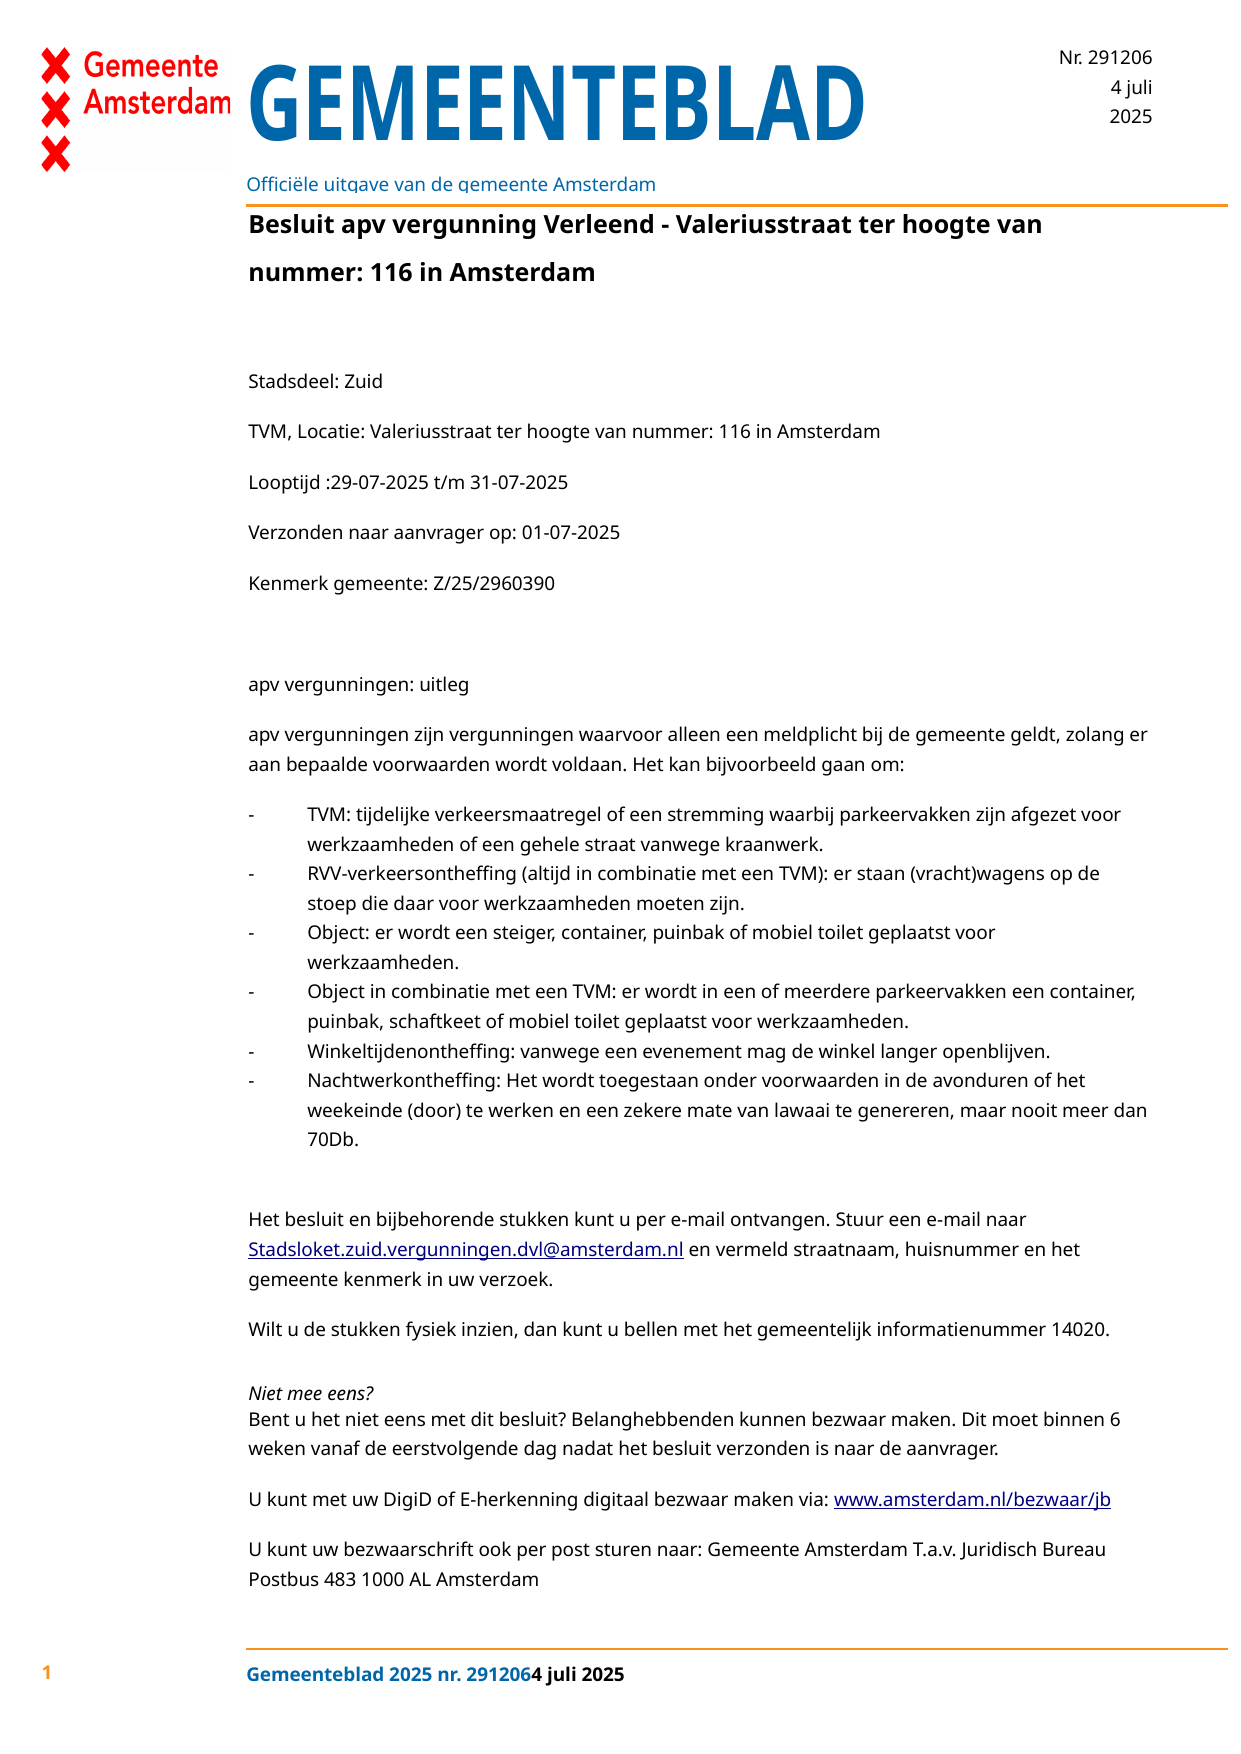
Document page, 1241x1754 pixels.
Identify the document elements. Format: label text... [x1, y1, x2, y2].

text Verzonden naar aanvrager op: 01-07-2025 [248, 519, 1152, 545]
list RVV-verkeersontheffing (altijd in combinatie met een TVM): er staan (vracht)wagens op de stoep die daar voor werkzaamheden moeten zijn. [248, 860, 1152, 916]
text U kunt met uw DigiD of E-herkenning digitaal bezwaar maken via: www.amsterdam.nl/bezwaar/jb [248, 1486, 1152, 1512]
list Nachtwerkontheffing: Het wordt toegestaan onder voorwaarden in de avonduren of het weekeinde (door) te werken en een zekere mate van lawaai te genereren, maar nooit meer dan 70Db. [248, 1067, 1152, 1152]
picture [41, 47, 231, 172]
text Het besluit en bijbehorende stukken kunt u per e-mail ontvangen. Stuur een e-mail naar Stadsloket.zuid.vergunningen.dvl@amsterdam.nl en vermeld straatnaam, huisnummer en het gemeente kenmerk in uw verzoek. [248, 1207, 1152, 1292]
list Object: er wordt een steiger, container, puinbak of mobiel toilet geplaatst voor werkzaamheden. [248, 919, 1152, 975]
text Wilt u de stukken fysiek inzien, dan kunt u bellen met het gemeentelijk informatienummer 14020. [248, 1316, 1152, 1342]
text apv vergunningen: uitleg [248, 671, 1152, 697]
list Object in combinatie met een TVM: er wordt in een of meerdere parkeervakken een container, puinbak, schaftkeet of mobiel toilet geplaatst voor werkzaamheden. [248, 979, 1152, 1034]
text TVM, Locatie: Valeriusstraat ter hoogte van nummer: 116 in Amsterdam [248, 419, 1152, 444]
text Stadsdeel: Zuid [248, 368, 1152, 394]
list Winkeltijdenontheffing: vanwege een evenement mag de winkel langer openblijven. [248, 1038, 1152, 1064]
text apv vergunningen zijn vergunningen waarvoor alleen een meldplicht bij de gemeente geldt, zolang er aan bepaalde voorwaarden wordt voldaan. Het kan bijvoorbeeld gaan om: [248, 721, 1152, 777]
list TVM: tijdelijke verkeersmaatregel of een stremming waarbij parkeervakken zijn afgezet voor werkzaamheden of een gehele straat vanwege kraanwerk. [248, 801, 1152, 857]
text Niet mee eens? [248, 1380, 1152, 1406]
text Besluit apv vergunning Verleend - Valeriusstraat ter hoogte van nummer: 116 in Amsterdam [248, 207, 1152, 288]
text Bent u het niet eens met dit besluit? Belanghebbenden kunnen bezwaar maken. Dit moet binnen 6 weken vanaf de eerstvolgende dag nadat het besluit verzonden is naar de aanvrager. [248, 1406, 1152, 1461]
text U kunt uw bezwaarschrift ook per post sturen naar: Gemeente Amsterdam T.a.v. Juridisch Bureau Postbus 483 1000 AL Amsterdam [248, 1536, 1152, 1592]
text Looptijd :29-07-2025 t/m 31-07-2025 [248, 469, 1152, 495]
text Kenmerk gemeente: Z/25/2960390 [248, 570, 1152, 596]
